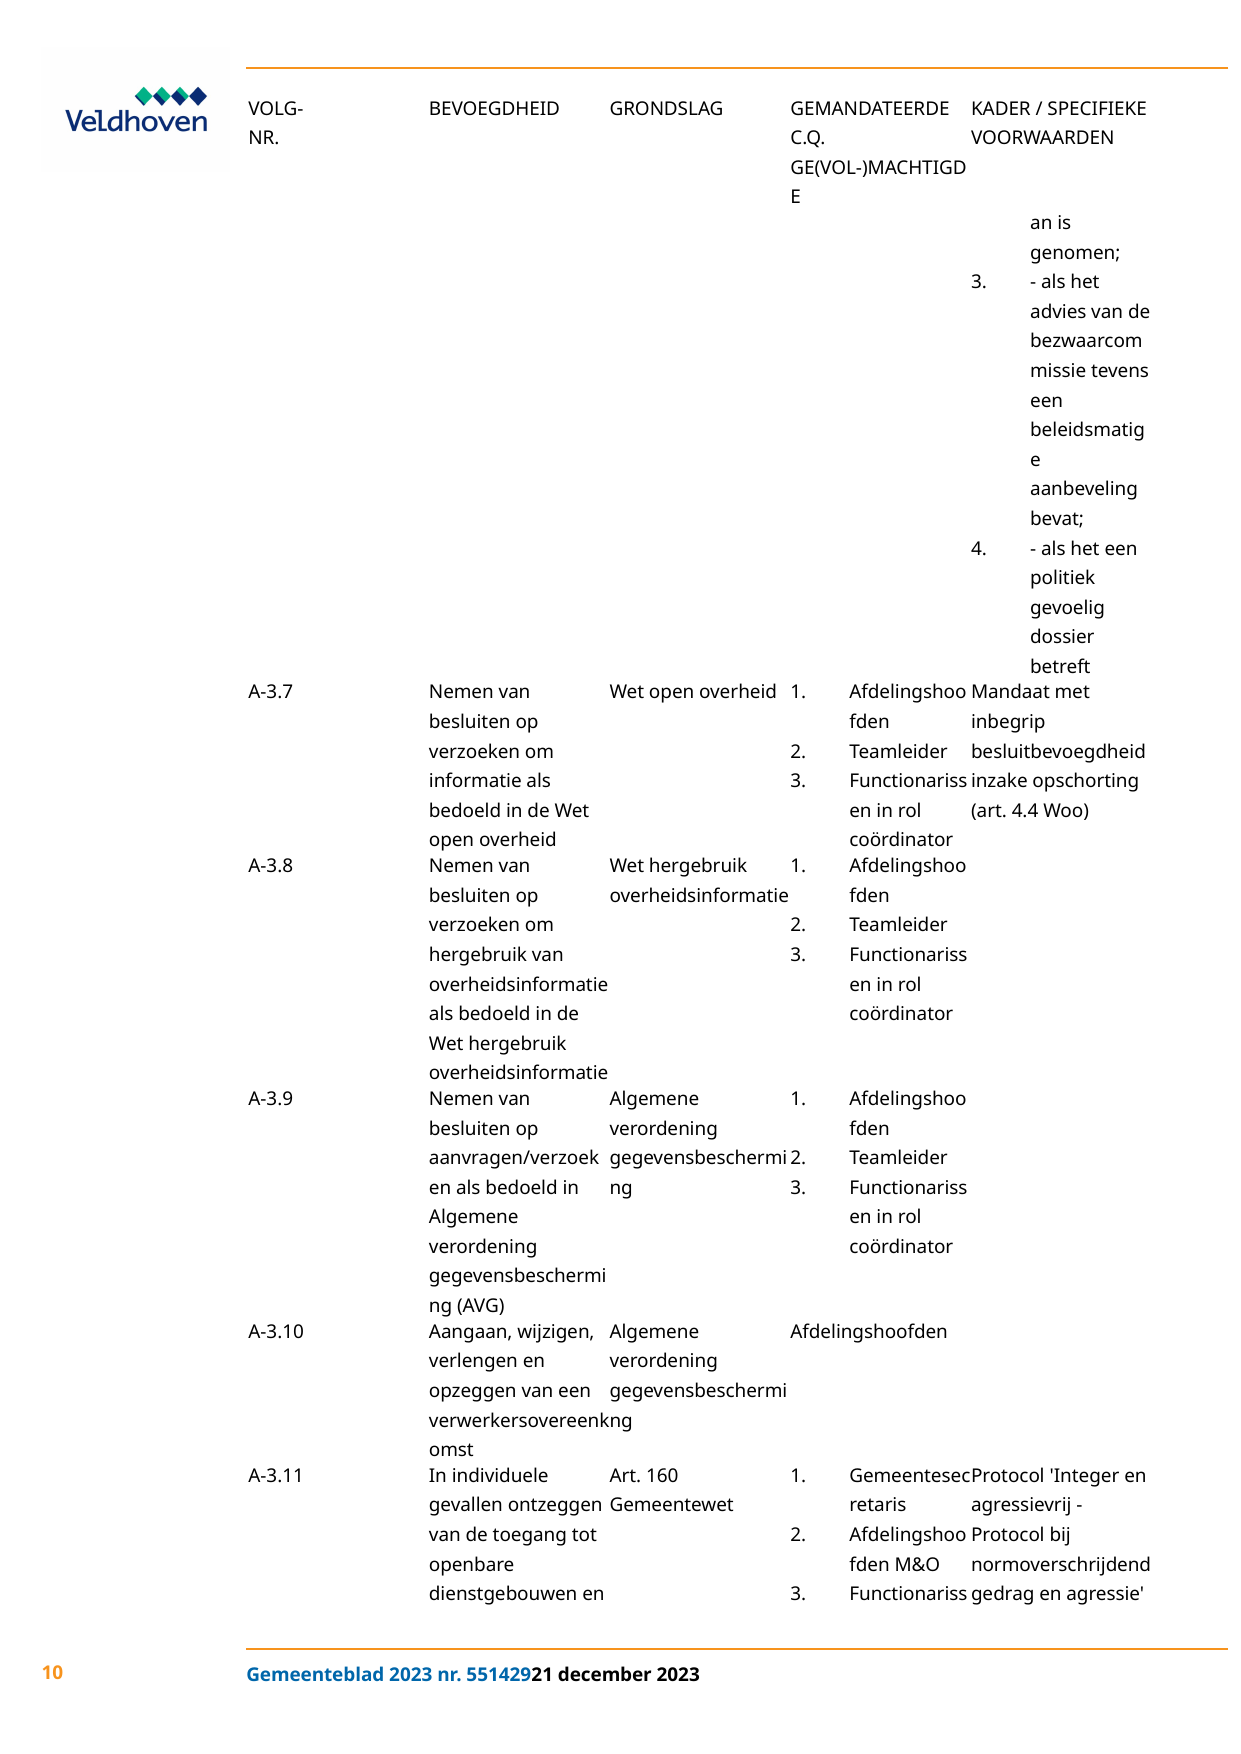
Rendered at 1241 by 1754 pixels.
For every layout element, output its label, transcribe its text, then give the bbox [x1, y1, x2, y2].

table_cell A-3.10 [248, 1318, 429, 1462]
table_cell an is genomen; - als het advies van de bezwaarcommissie tevens een beleidsmatige aanbeveling bevat; - als het een politiek gevoelig dossier betreft [971, 209, 1152, 679]
table_cell Afdelingshoofden Teamleider Functionarissen in rol coördinator [790, 1085, 971, 1318]
table_header VOLG- NR. [248, 95, 429, 209]
table_cell [971, 1085, 1152, 1318]
table_cell Nemen van besluiten op verzoeken om informatie als bedoeld in de Wet open overheid [429, 679, 609, 852]
table_cell Algemene verordening gegevensbescherming [609, 1085, 790, 1318]
table_cell Mandaat met inbegrip besluitbevoegdheid inzake opschorting (art. 4.4 Woo) [971, 679, 1152, 852]
table_header GRONDSLAG [609, 95, 790, 209]
table_cell Nemen van besluiten op verzoeken om hergebruik van overheidsinformatie als bedoeld in de Wet hergebruik overheidsinformatie [429, 853, 609, 1085]
table_cell Afdelingshoofden [790, 1318, 971, 1462]
table_cell Art. 160 Gemeentewet [609, 1462, 790, 1606]
table_cell Wet hergebruik overheidsinformatie [609, 853, 790, 1085]
table_cell Nemen van besluiten op aanvragen/verzoeken als bedoeld in Algemene verordening gegevensbescherming (AVG) [429, 1085, 609, 1318]
table_cell A-3.11 [248, 1462, 429, 1606]
table_cell Gemeentesecretaris Afdelingshoofden M&O Functionariss [790, 1462, 971, 1606]
table_header KADER / SPECIFIEKE VOORWAARDEN [971, 95, 1152, 209]
table_cell A-3.8 [248, 853, 429, 1085]
table_cell A-3.9 [248, 1085, 429, 1318]
table_cell Wet open overheid [609, 679, 790, 852]
table_cell [609, 209, 790, 679]
table_cell Algemene verordening gegevensbescherming [609, 1318, 790, 1462]
table_header GEMANDATEERDE C.Q. GE(VOL-)MACHTIGDE [790, 95, 971, 209]
table_cell [790, 209, 971, 679]
table_cell A-3.7 [248, 679, 429, 852]
table_cell [971, 1318, 1152, 1462]
table_cell Aangaan, wijzigen, verlengen en opzeggen van een verwerkersovereenkomst [429, 1318, 609, 1462]
table_cell Protocol 'Integer en agressievrij - Protocol bij normoverschrijdend gedrag en agressie' [971, 1462, 1152, 1606]
table_cell In individuele gevallen ontzeggen van de toegang tot openbare dienstgebouwen en [429, 1462, 609, 1606]
table_cell Afdelingshoofden Teamleider Functionarissen in rol coördinator [790, 679, 971, 852]
table_cell [971, 853, 1152, 1085]
table_header BEVOEGDHEID [429, 95, 609, 209]
table_cell Afdelingshoofden Teamleider Functionarissen in rol coördinator [790, 853, 971, 1085]
picture [41, 47, 231, 172]
table_cell [248, 209, 429, 679]
table_cell [429, 209, 609, 679]
